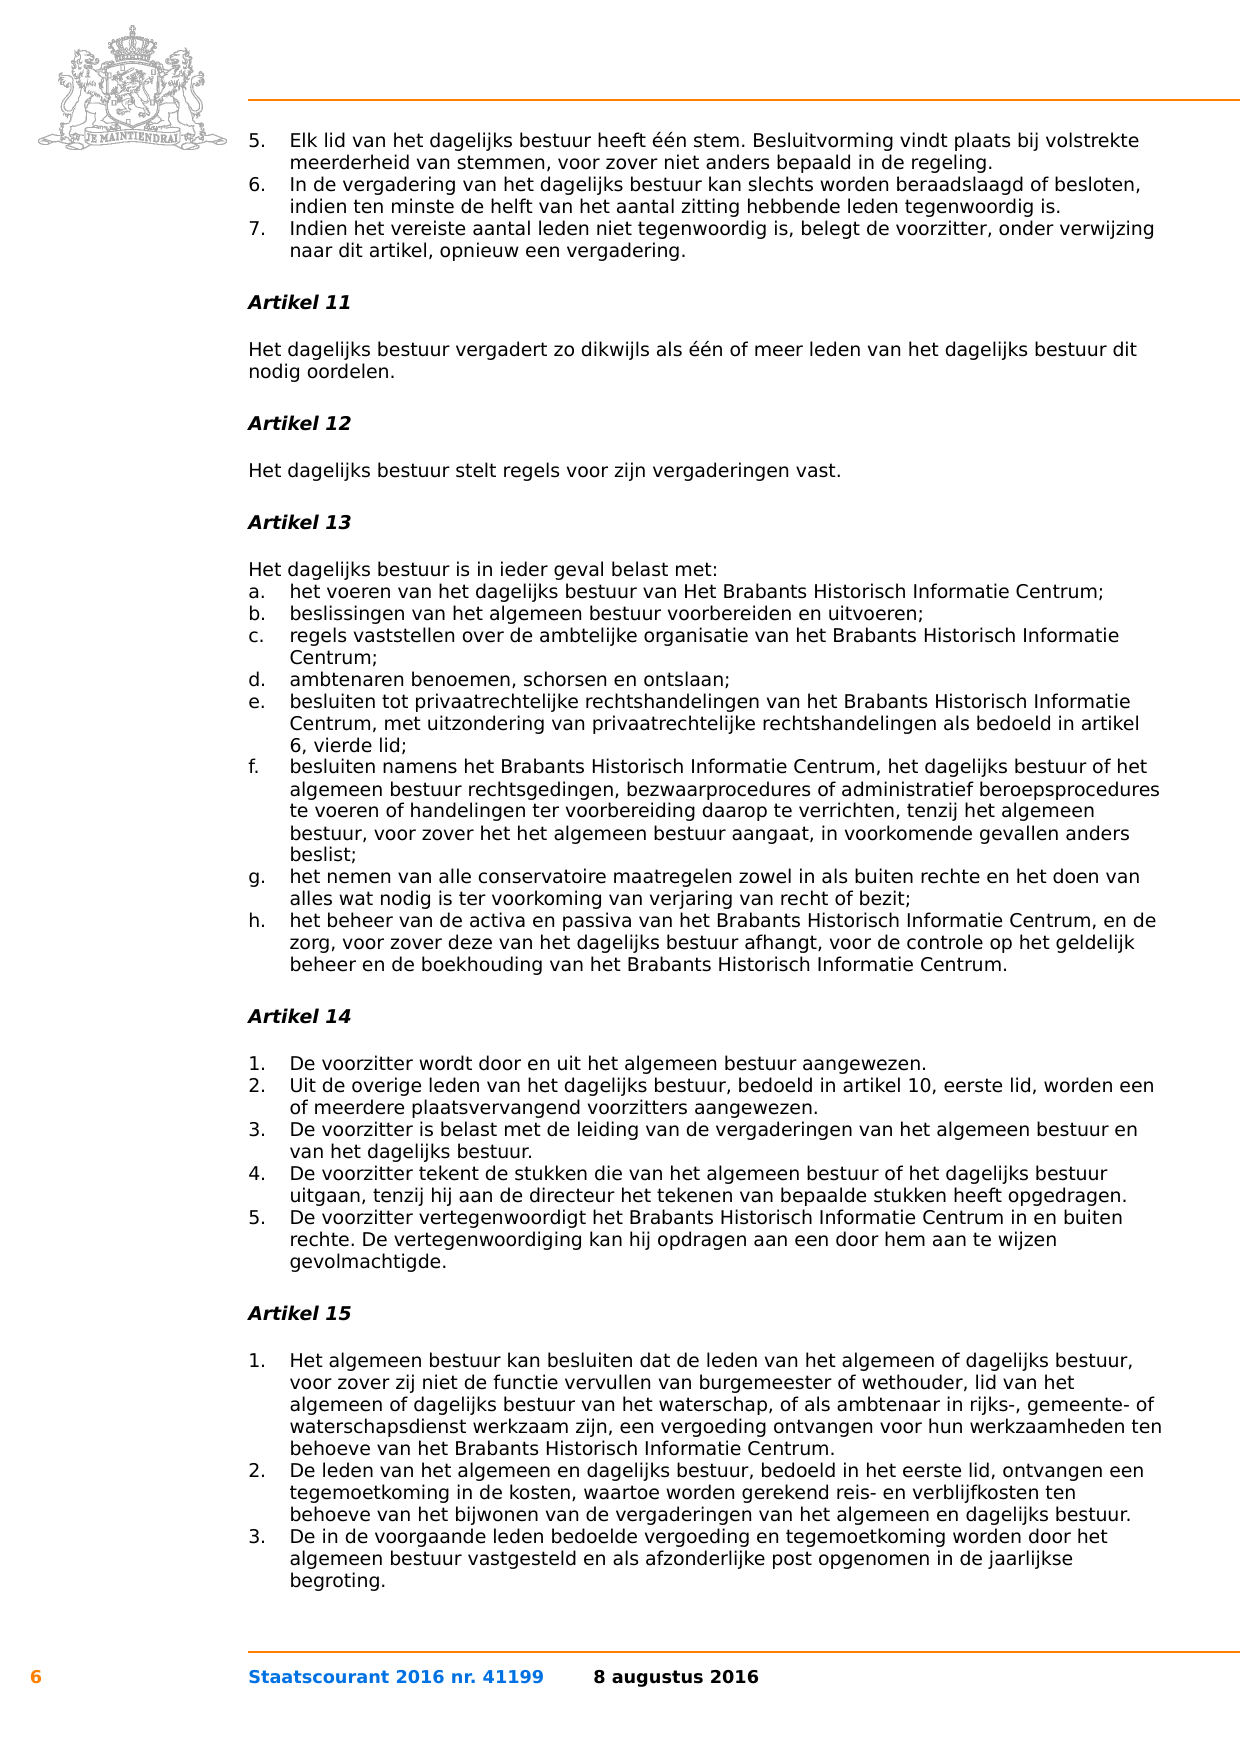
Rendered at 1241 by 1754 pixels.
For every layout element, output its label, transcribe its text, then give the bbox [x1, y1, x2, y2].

subtitle Artikel 13 [248, 512, 1163, 534]
text h. het beheer van de activa en passiva van het Brabants Historisch Informatie Centrum, en de zorg, voor zover deze van het dagelijks bestuur afhangt, voor de controle op het geldelijk beheer en de boekhouding van het Brabants Historisch Informatie Centrum. [248, 910, 1163, 976]
subtitle Artikel 12 [248, 413, 1163, 435]
text c. regels vaststellen over de ambtelijke organisatie van het Brabants Historisch Informatie Centrum; [248, 624, 1163, 668]
text 3. De voorzitter is belast met de leiding van de vergaderingen van het algemeen bestuur en van het dagelijks bestuur. [248, 1119, 1163, 1163]
text 2. De leden van het algemeen en dagelijks bestuur, bedoeld in het eerste lid, ontvangen een tegemoetkoming in de kosten, waartoe worden gerekend reis- en verblijfkosten ten behoeve van het bijwonen van de vergaderingen van het algemeen en dagelijks bestuur. [248, 1460, 1163, 1526]
text Het dagelijks bestuur stelt regels voor zijn vergaderingen vast. [248, 460, 1163, 482]
text 4. De voorzitter tekent de stukken die van het algemeen bestuur of het dagelijks bestuur uitgaan, tenzij hij aan de directeur het tekenen van bepaalde stukken heeft opgedragen. [248, 1163, 1163, 1207]
subtitle Artikel 11 [248, 292, 1163, 314]
picture [38, 25, 227, 150]
text a. het voeren van het dagelijks bestuur van Het Brabants Historisch Informatie Centrum; [248, 581, 1163, 603]
text f. besluiten namens het Brabants Historisch Informatie Centrum, het dagelijks bestuur of het algemeen bestuur rechtsgedingen, bezwaarprocedures of administratief beroepsprocedures te voeren of handelingen ter voorbereiding daarop te verrichten, tenzij het algemeen bestuur, voor zover het het algemeen bestuur aangaat, in voorkomende gevallen anders beslist; [248, 756, 1163, 866]
subtitle Artikel 15 [248, 1303, 1163, 1325]
text d. ambtenaren benoemen, schorsen en ontslaan; [248, 668, 1163, 691]
text 7. Indien het vereiste aantal leden niet tegenwoordig is, belegt de voorzitter, onder verwijzing naar dit artikel, opnieuw een vergadering. [248, 218, 1163, 262]
text 1. Het algemeen bestuur kan besluiten dat de leden van het algemeen of dagelijks bestuur, voor zover zij niet de functie vervullen van burgemeester of wethouder, lid van het algemeen of dagelijks bestuur van het waterschap, of als ambtenaar in rijks-, gemeente- of waterschapsdienst werkzaam zijn, een vergoeding ontvangen voor hun werkzaamheden ten behoeve van het Brabants Historisch Informatie Centrum. [248, 1350, 1163, 1460]
text e. besluiten tot privaatrechtelijke rechtshandelingen van het Brabants Historisch Informatie Centrum, met uitzondering van privaatrechtelijke rechtshandelingen als bedoeld in artikel 6, vierde lid; [248, 691, 1163, 756]
text b. beslissingen van het algemeen bestuur voorbereiden en uitvoeren; [248, 603, 1163, 624]
text 3. De in de voorgaande leden bedoelde vergoeding en tegemoetkoming worden door het algemeen bestuur vastgesteld en als afzonderlijke post opgenomen in de jaarlijkse begroting. [248, 1526, 1163, 1592]
text Het dagelijks bestuur vergadert zo dikwijls als één of meer leden van het dagelijks bestuur dit nodig oordelen. [248, 339, 1163, 383]
text 5. De voorzitter vertegenwoordigt het Brabants Historisch Informatie Centrum in en buiten rechte. De vertegenwoordiging kan hij opdragen aan een door hem aan te wijzen gevolmachtigde. [248, 1207, 1163, 1273]
text 2. Uit de overige leden van het dagelijks bestuur, bedoeld in artikel 10, eerste lid, worden een of meerdere plaatsvervangend voorzitters aangewezen. [248, 1075, 1163, 1119]
text 6. In de vergadering van het dagelijks bestuur kan slechts worden beraadslaagd of besloten, indien ten minste de helft van het aantal zitting hebbende leden tegenwoordig is. [248, 174, 1163, 218]
text Het dagelijks bestuur is in ieder geval belast met: [248, 559, 1163, 581]
text g. het nemen van alle conservatoire maatregelen zowel in als buiten rechte en het doen van alles wat nodig is ter voorkoming van verjaring van recht of bezit; [248, 866, 1163, 910]
subtitle Artikel 14 [248, 1006, 1163, 1028]
text 1. De voorzitter wordt door en uit het algemeen bestuur aangewezen. [248, 1053, 1163, 1075]
text 5. Elk lid van het dagelijks bestuur heeft één stem. Besluitvorming vindt plaats bij volstrekte meerderheid van stemmen, voor zover niet anders bepaald in de regeling. [248, 130, 1163, 174]
